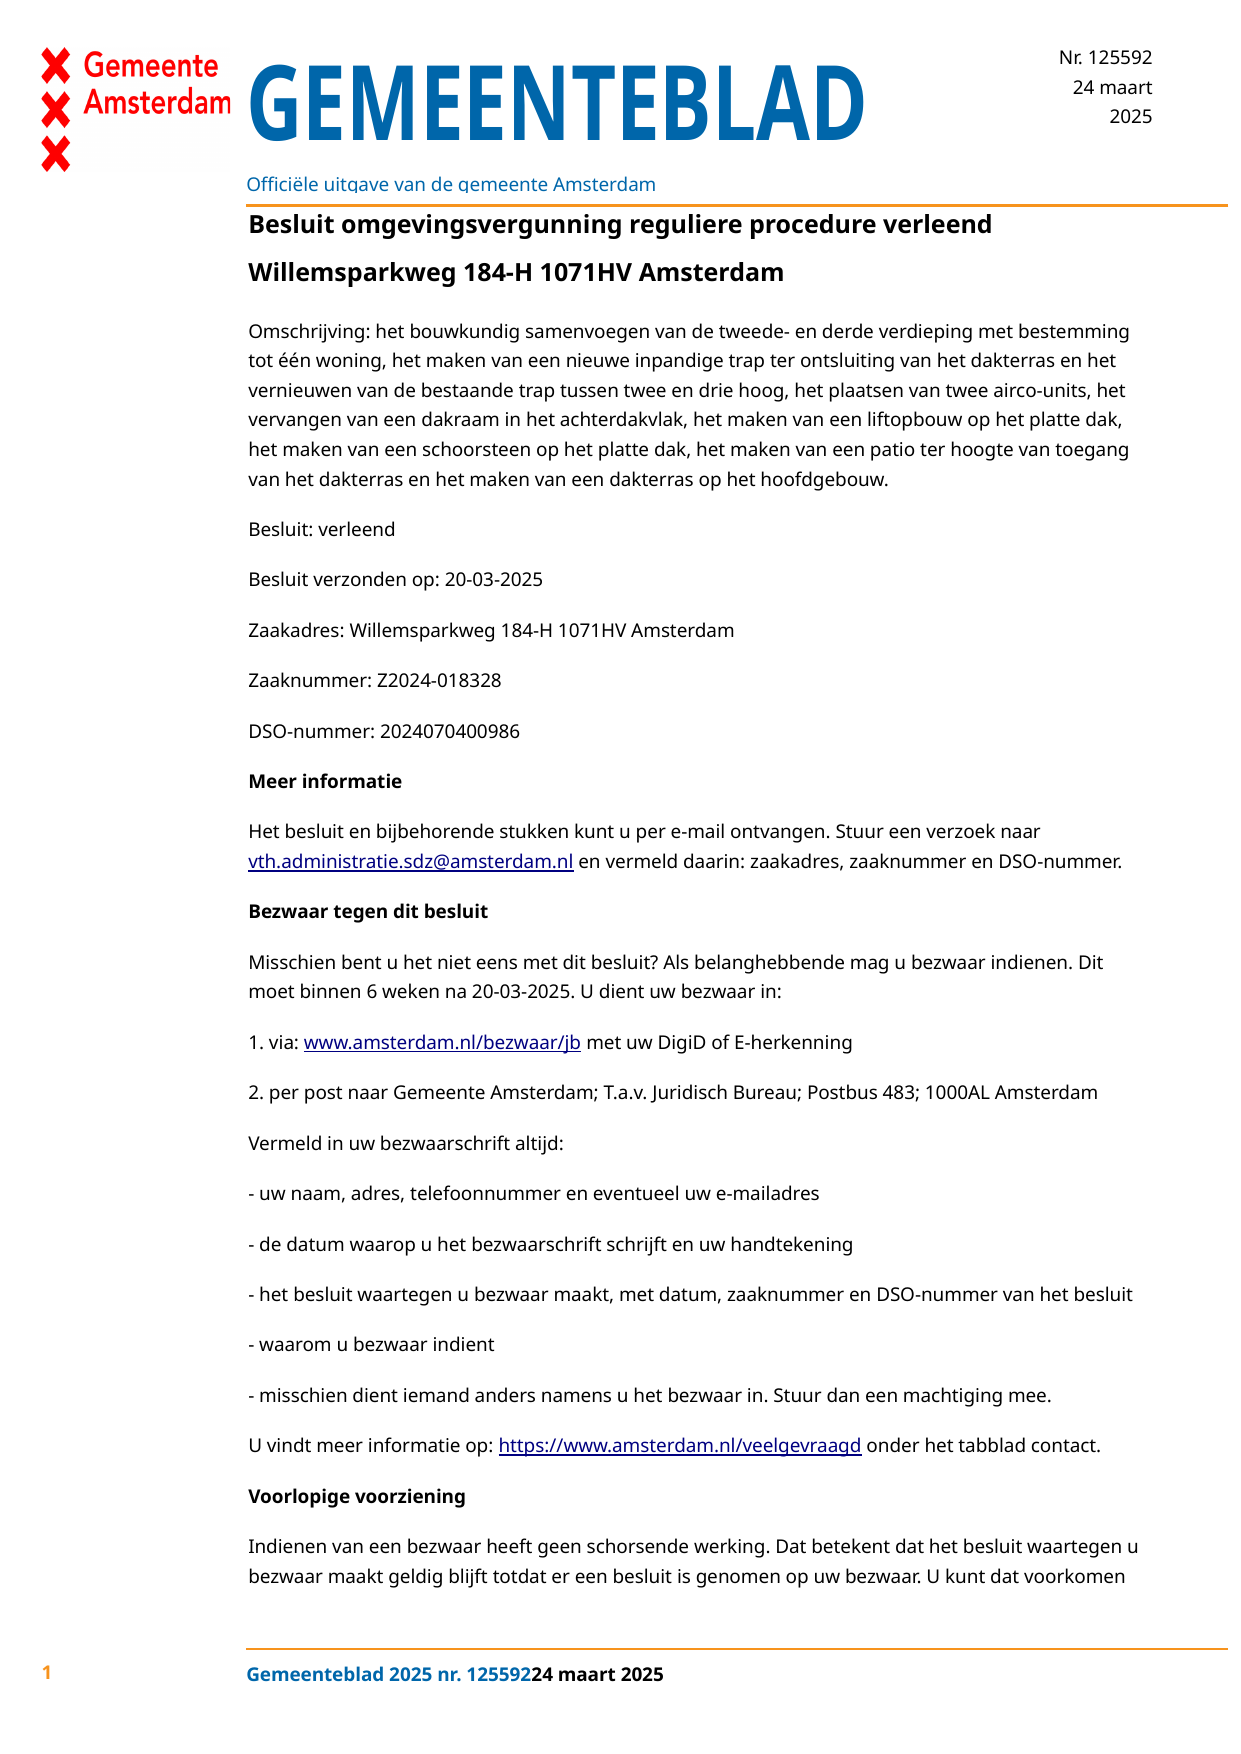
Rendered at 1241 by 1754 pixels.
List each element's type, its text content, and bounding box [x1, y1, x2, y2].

text Vermeld in uw bezwaarschrift altijd: [248, 1130, 1152, 1156]
text Indienen van een bezwaar heeft geen schorsende werking. Dat betekent dat het besluit waartegen u bezwaar maakt geldig blijft totdat er een besluit is genomen op uw bezwaar. U kunt dat voorkomen [248, 1533, 1152, 1589]
text Het besluit en bijbehorende stukken kunt u per e-mail ontvangen. Stuur een verzoek naar vth.administratie.sdz@amsterdam.nl en vermeld daarin: zaakadres, zaaknummer en DSO-nummer. [248, 819, 1152, 874]
text Besluit omgevingsvergunning reguliere procedure verleend Willemsparkweg 184-H 1071HV Amsterdam [248, 207, 1152, 288]
text DSO-nummer: 2024070400986 [248, 718, 1152, 744]
text Meer informatie [248, 768, 1152, 794]
picture [41, 47, 231, 172]
text Zaakadres: Willemsparkweg 184-H 1071HV Amsterdam [248, 617, 1152, 643]
text Bezwaar tegen dit besluit [248, 899, 1152, 924]
text - waarom u bezwaar indient [248, 1332, 1152, 1357]
text - de datum waarop u het bezwaarschrift schrijft en uw handtekening [248, 1231, 1152, 1257]
text Zaaknummer: Z2024-018328 [248, 667, 1152, 693]
text Besluit: verleend [248, 516, 1152, 542]
text - misschien dient iemand anders namens u het bezwaar in. Stuur dan een machtiging mee. [248, 1382, 1152, 1408]
text Voorlopige voorziening [248, 1483, 1152, 1509]
text Omschrijving: het bouwkundig samenvoegen van de tweede- en derde verdieping met bestemming tot één woning, het maken van een nieuwe inpandige trap ter ontsluiting van het dakterras en het vernieuwen van de bestaande trap tussen twee en drie hoog, het plaatsen van twee airco-units, het vervangen van een dakraam in het achterdakvlak, het maken van een liftopbouw op het platte dak, het maken van een schoorsteen op het platte dak, het maken van een patio ter hoogte van toegang van het dakterras en het maken van een dakterras op het hoofdgebouw. [248, 318, 1152, 492]
text - het besluit waartegen u bezwaar maakt, met datum, zaaknummer en DSO-nummer van het besluit [248, 1281, 1152, 1307]
text 2. per post naar Gemeente Amsterdam; T.a.v. Juridisch Bureau; Postbus 483; 1000AL Amsterdam [248, 1079, 1152, 1105]
text 1. via: www.amsterdam.nl/bezwaar/jb met uw DigiD of E-herkenning [248, 1029, 1152, 1055]
text Besluit verzonden op: 20-03-2025 [248, 567, 1152, 592]
text - uw naam, adres, telefoonnummer en eventueel uw e-mailadres [248, 1180, 1152, 1206]
text Misschien bent u het niet eens met dit besluit? Als belanghebbende mag u bezwaar indienen. Dit moet binnen 6 weken na 20-03-2025. U dient uw bezwaar in: [248, 949, 1152, 1004]
text U vindt meer informatie op: https://www.amsterdam.nl/veelgevraagd onder het tabblad contact. [248, 1432, 1152, 1458]
